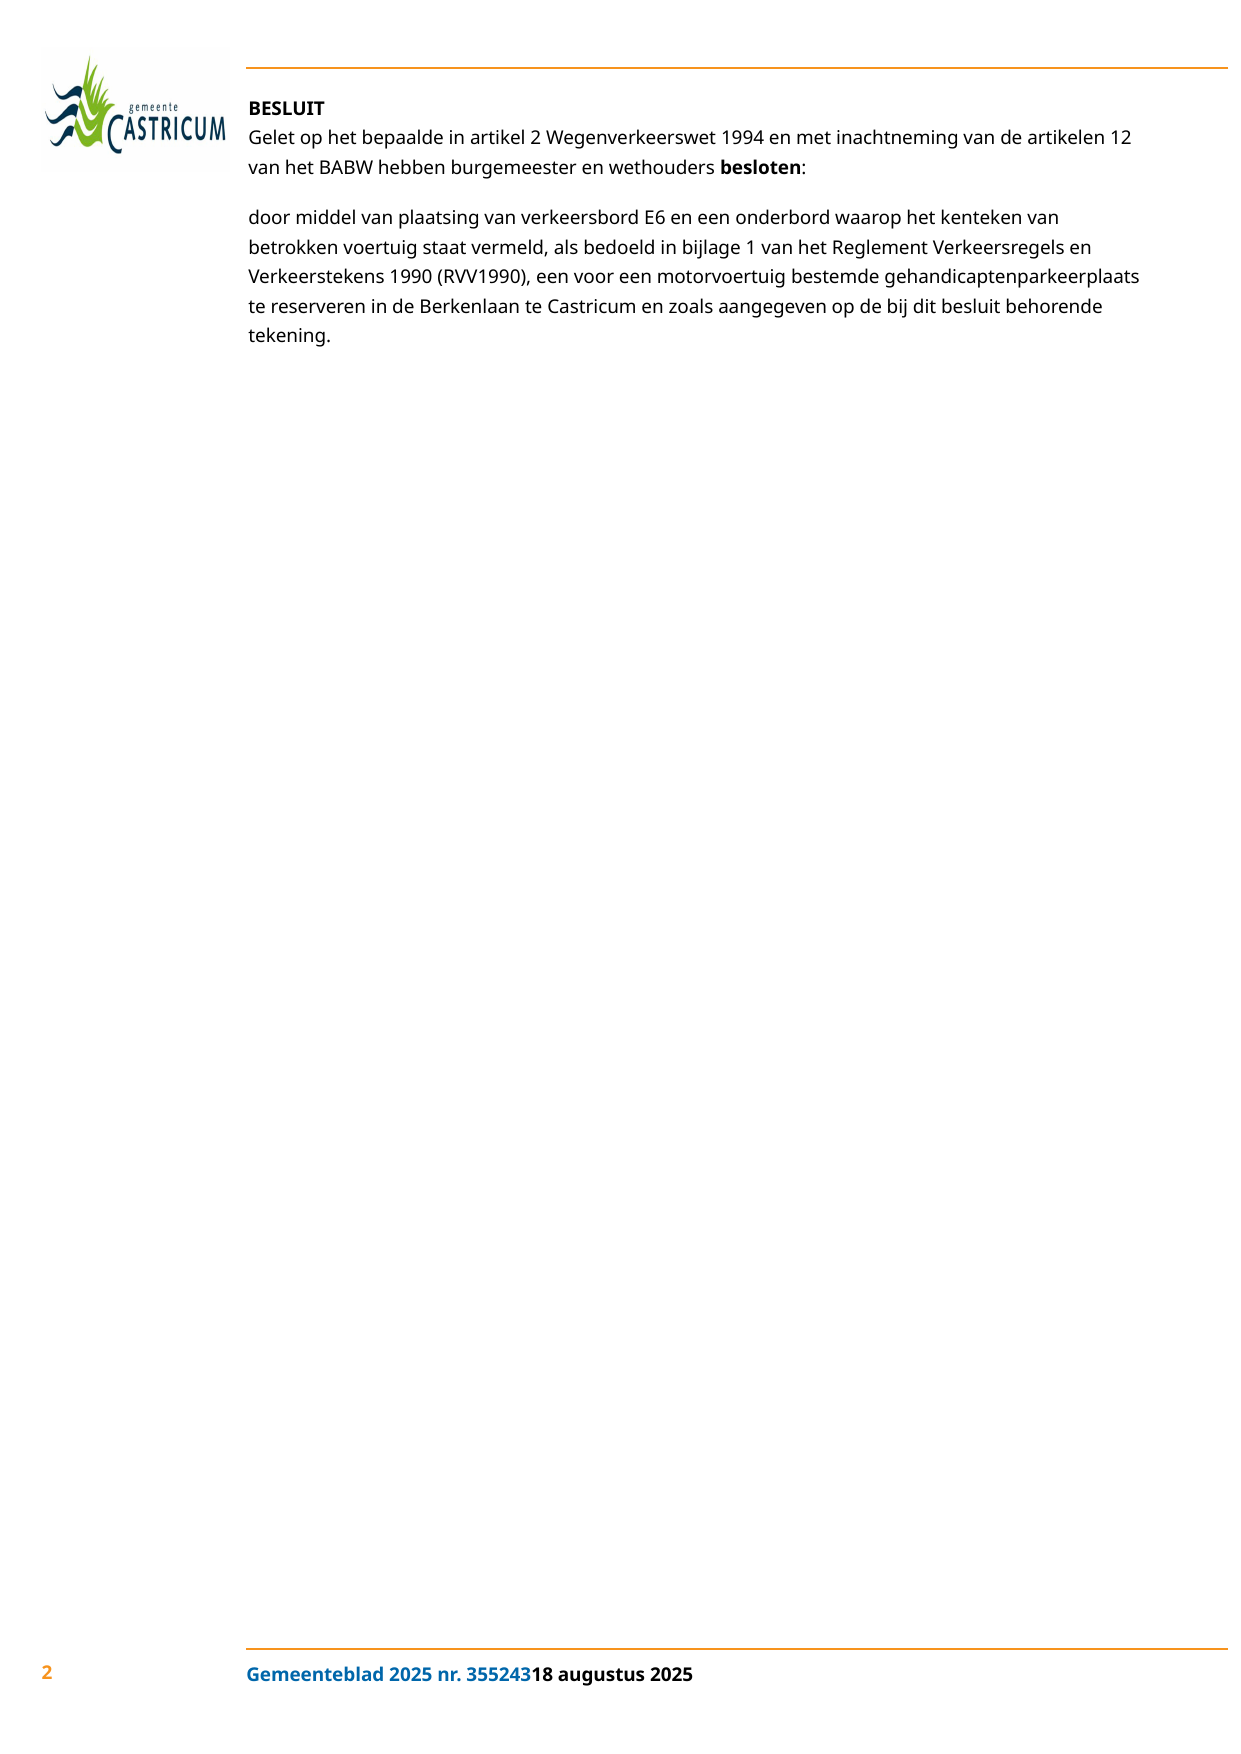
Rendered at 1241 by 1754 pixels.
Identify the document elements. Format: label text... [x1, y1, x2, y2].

text BESLUIT [248, 95, 1152, 121]
text Gelet op het bepaalde in artikel 2 Wegenverkeerswet 1994 en met inachtneming van de artikelen 12 van het BABW hebben burgemeester en wethouders besloten: [248, 124, 1152, 180]
picture [41, 47, 231, 172]
text door middel van plaatsing van verkeersbord E6 en een onderbord waarop het kenteken van betrokken voertuig staat vermeld, als bedoeld in bijlage 1 van het Reglement Verkeersregels en Verkeerstekens 1990 (RVV1990), een voor een motorvoertuig bestemde gehandicaptenparkeerplaats te reserveren in de Berkenlaan te Castricum en zoals aangegeven op de bij dit besluit behorende tekening. [248, 204, 1152, 348]
